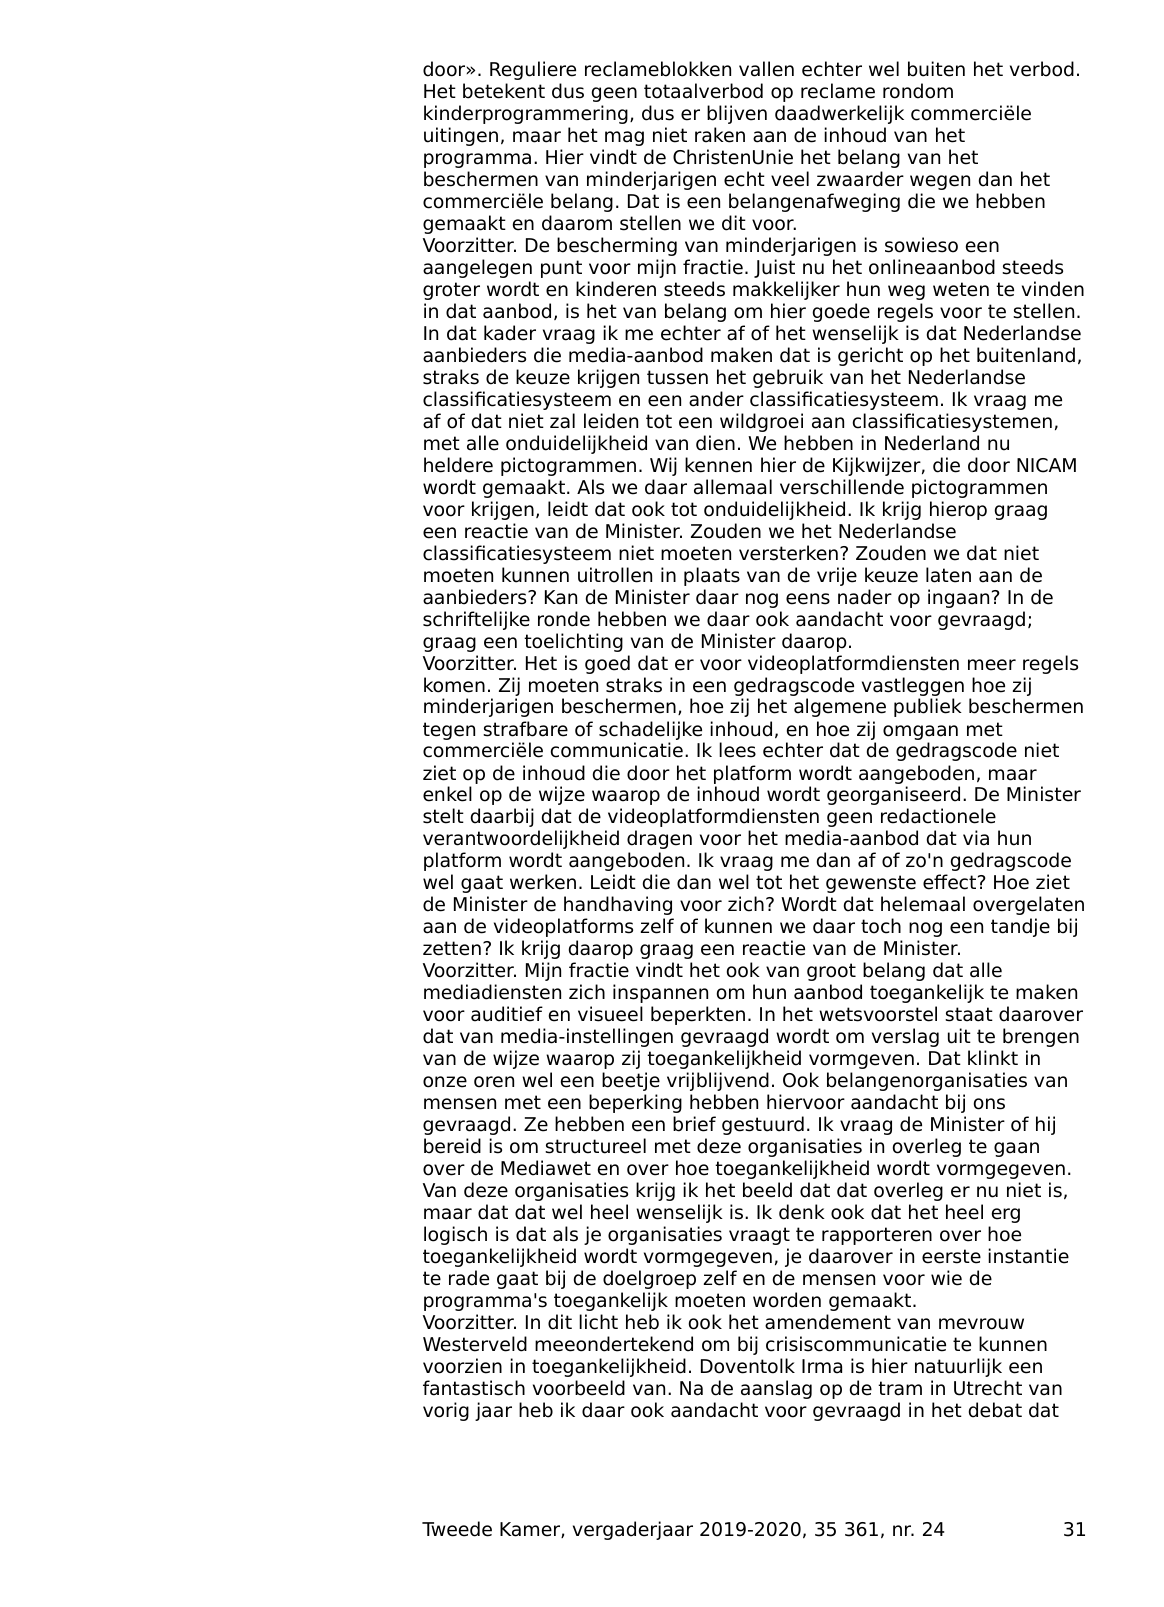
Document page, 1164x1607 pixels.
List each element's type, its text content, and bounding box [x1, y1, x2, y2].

text door». Reguliere reclameblokken vallen echter wel buiten het verbod. Het betekent dus geen totaalverbod op reclame rondom kinderprogrammering, dus er blijven daadwerkelijk commerciële uitingen, maar het mag niet raken aan de inhoud van het programma. Hier vindt de ChristenUnie het belang van het beschermen van minderjarigen echt veel zwaarder wegen dan het commerciële belang. Dat is een belangenafweging die we hebben gemaakt en daarom stellen we dit voor. [422, 59, 1087, 235]
text Voorzitter. In dit licht heb ik ook het amendement van mevrouw Westerveld meeondertekend om bij crisiscommunicatie te kunnen voorzien in toegankelijkheid. Doventolk Irma is hier natuurlijk een fantastisch voorbeeld van. Na de aanslag op de tram in Utrecht van vorig jaar heb ik daar ook aandacht voor gevraagd in het debat dat [422, 1312, 1087, 1422]
text Voorzitter. Het is goed dat er voor videoplatformdiensten meer regels komen. Zij moeten straks in een gedragscode vastleggen hoe zij minderjarigen beschermen, hoe zij het algemene publiek beschermen tegen strafbare of schadelijke inhoud, en hoe zij omgaan met commerciële communicatie. Ik lees echter dat de gedragscode niet ziet op de inhoud die door het platform wordt aangeboden, maar enkel op de wijze waarop de inhoud wordt georganiseerd. De Minister stelt daarbij dat de videoplatformdiensten geen redactionele verantwoordelijkheid dragen voor het media-aanbod dat via hun platform wordt aangeboden. Ik vraag me dan af of zo'n gedragscode wel gaat werken. Leidt die dan wel tot het gewenste effect? Hoe ziet de Minister de handhaving voor zich? Wordt dat helemaal overgelaten aan de videoplatforms zelf of kunnen we daar toch nog een tandje bij zetten? Ik krijg daarop graag een reactie van de Minister. [422, 652, 1087, 960]
text Voorzitter. De bescherming van minderjarigen is sowieso een aangelegen punt voor mijn fractie. Juist nu het onlineaanbod steeds groter wordt en kinderen steeds makkelijker hun weg weten te vinden in dat aanbod, is het van belang om hier goede regels voor te stellen. In dat kader vraag ik me echter af of het wenselijk is dat Nederlandse aanbieders die media-aanbod maken dat is gericht op het buitenland, straks de keuze krijgen tussen het gebruik van het Nederlandse classificatiesysteem en een ander classificatiesysteem. Ik vraag me af of dat niet zal leiden tot een wildgroei aan classificatiesystemen, met alle onduidelijkheid van dien. We hebben in Nederland nu heldere pictogrammen. Wij kennen hier de Kijkwijzer, die door NICAM wordt gemaakt. Als we daar allemaal verschillende pictogrammen voor krijgen, leidt dat ook tot onduidelijkheid. Ik krijg hierop graag een reactie van de Minister. Zouden we het Nederlandse classificatiesysteem niet moeten versterken? Zouden we dat niet moeten kunnen uitrollen in plaats van de vrije keuze laten aan de aanbieders? Kan de Minister daar nog eens nader op ingaan? In de schriftelijke ronde hebben we daar ook aandacht voor gevraagd; graag een toelichting van de Minister daarop. [422, 235, 1087, 652]
text Voorzitter. Mijn fractie vindt het ook van groot belang dat alle mediadiensten zich inspannen om hun aanbod toegankelijk te maken voor auditief en visueel beperkten. In het wetsvoorstel staat daarover dat van media-instellingen gevraagd wordt om verslag uit te brengen van de wijze waarop zij toegankelijkheid vormgeven. Dat klinkt in onze oren wel een beetje vrijblijvend. Ook belangenorganisaties van mensen met een beperking hebben hiervoor aandacht bij ons gevraagd. Ze hebben een brief gestuurd. Ik vraag de Minister of hij bereid is om structureel met deze organisaties in overleg te gaan over de Mediawet en over hoe toegankelijkheid wordt vormgegeven. Van deze organisaties krijg ik het beeld dat dat overleg er nu niet is, maar dat dat wel heel wenselijk is. Ik denk ook dat het heel erg logisch is dat als je organisaties vraagt te rapporteren over hoe toegankelijkheid wordt vormgegeven, je daarover in eerste instantie te rade gaat bij de doelgroep zelf en de mensen voor wie de programma's toegankelijk moeten worden gemaakt. [422, 960, 1087, 1312]
